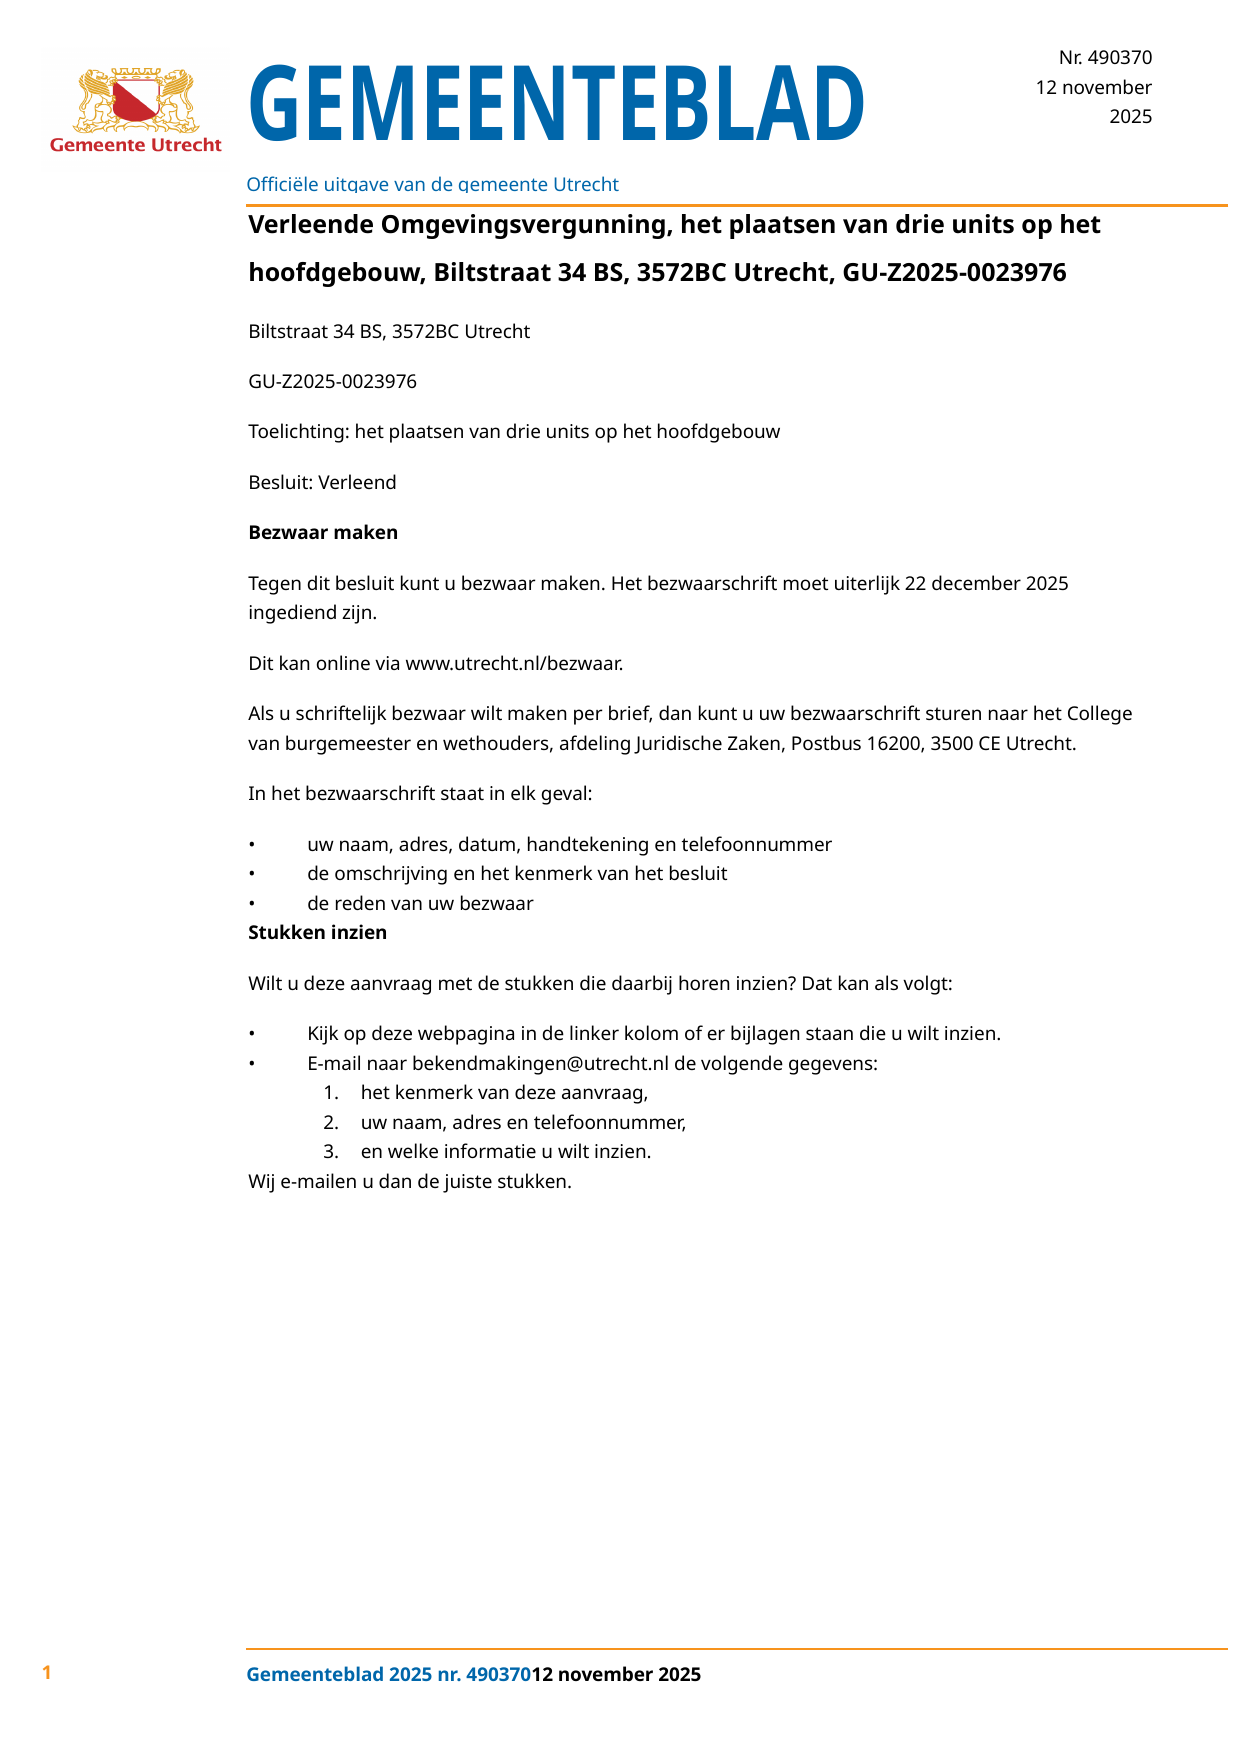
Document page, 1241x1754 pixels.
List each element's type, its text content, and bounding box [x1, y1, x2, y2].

list de reden van uw bezwaar [248, 890, 1152, 916]
list en welke informatie u wilt inzien. [323, 1139, 1152, 1164]
text In het bezwaarschrift staat in elk geval: [248, 780, 1152, 806]
list het kenmerk van deze aanvraag, [323, 1079, 1152, 1105]
picture [41, 47, 231, 172]
text Wij e-mailen u dan de juiste stukken. [248, 1168, 1152, 1194]
list uw naam, adres, datum, handtekening en telefoonnummer [248, 831, 1152, 857]
text Stukken inzien [248, 919, 1152, 945]
text Dit kan online via www.utrecht.nl/bezwaar. [248, 650, 1152, 676]
list E-mail naar bekendmakingen@utrecht.nl de volgende gegevens: [248, 1050, 1152, 1076]
text GU-Z2025-0023976 [248, 368, 1152, 394]
text Tegen dit besluit kunt u bezwaar maken. Het bezwaarschrift moet uiterlijk 22 december 2025 ingediend zijn. [248, 570, 1152, 625]
text Toelichting: het plaatsen van drie units op het hoofdgebouw [248, 419, 1152, 444]
list uw naam, adres en telefoonnummer, [323, 1109, 1152, 1135]
list de omschrijving en het kenmerk van het besluit [248, 860, 1152, 886]
list Kijk op deze webpagina in de linker kolom of er bijlagen staan die u wilt inzien. [248, 1020, 1152, 1046]
text Biltstraat 34 BS, 3572BC Utrecht [248, 318, 1152, 344]
text Verleende Omgevingsvergunning, het plaatsen van drie units op het hoofdgebouw, Biltstraat 34 BS, 3572BC Utrecht, GU-Z2025-0023976 [248, 207, 1152, 288]
text Wilt u deze aanvraag met de stukken die daarbij horen inzien? Dat kan als volgt: [248, 970, 1152, 996]
text Als u schriftelijk bezwaar wilt maken per brief, dan kunt u uw bezwaarschrift sturen naar het College van burgemeester en wethouders, afdeling Juridische Zaken, Postbus 16200, 3500 CE Utrecht. [248, 700, 1152, 756]
text Bezwaar maken [248, 519, 1152, 545]
text Besluit: Verleend [248, 469, 1152, 495]
